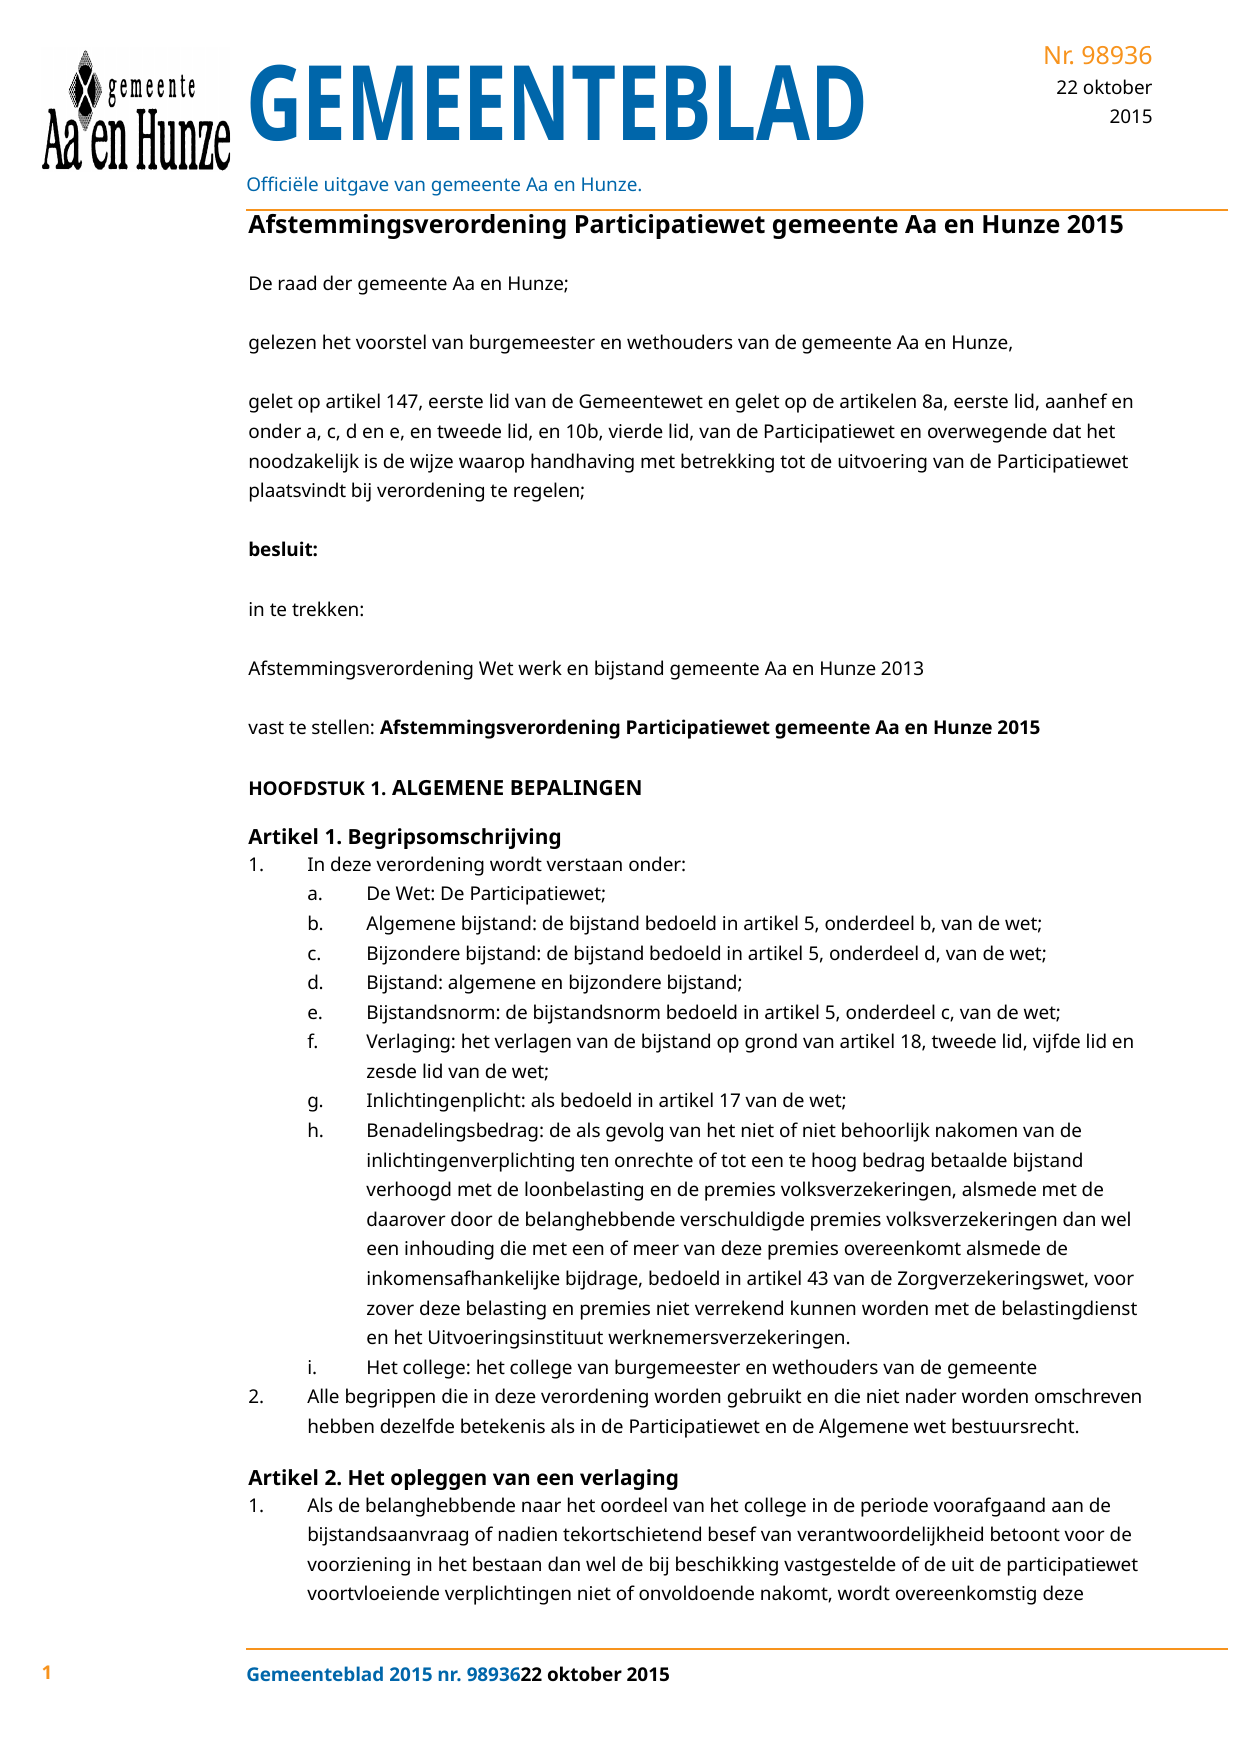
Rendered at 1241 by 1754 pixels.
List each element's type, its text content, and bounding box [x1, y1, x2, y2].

text in te trekken: [248, 596, 1152, 621]
text vast te stellen: Afstemmingsverordening Participatiewet gemeente Aa en Hunze 2015 [248, 714, 1152, 740]
list Benadelingsbedrag: de als gevolg van het niet of niet behoorlijk nakomen van de inlichtingenverplichting ten onrechte of tot een te hoog bedrag betaalde bijstand verhoogd met de loonbelasting en de premies volksverzekeringen, alsmede met de daarover door de belanghebbende verschuldigde premies volksverzekeringen dan wel een inhouding die met een of meer van deze premies overeenkomt alsmede de inkomensafhankelijke bijdrage, bedoeld in artikel 43 van de Zorgverzekeringswet, voor zover deze belasting en premies niet verrekend kunnen worden met de belastingdienst en het Uitvoeringsinstituut werknemersverzekeringen. [307, 1117, 1152, 1350]
list Het college: het college van burgemeester en wethouders van de gemeente [307, 1354, 1152, 1379]
list In deze verordening wordt verstaan onder: [248, 851, 1152, 877]
text Afstemmingsverordening Participatiewet gemeente Aa en Hunze 2015 [248, 211, 1152, 241]
text HOOFDSTUK 1. ALGEMENE BEPALINGEN [248, 773, 1152, 802]
list Alle begrippen die in deze verordening worden gebruikt en die niet nader worden omschreven hebben dezelfde betekenis als in de Participatiewet en de Algemene wet bestuursrecht. [248, 1383, 1152, 1439]
list Inlichtingenplicht: als bedoeld in artikel 17 van de wet; [307, 1088, 1152, 1113]
list Algemene bijstand: de bijstand bedoeld in artikel 5, onderdeel b, van de wet; [307, 910, 1152, 936]
text Artikel 2. Het opleggen van een verlaging [248, 1463, 1152, 1492]
list De Wet: De Participatiewet; [307, 881, 1152, 906]
text gelezen het voorstel van burgemeester en wethouders van de gemeente Aa en Hunze, [248, 329, 1152, 355]
text De raad der gemeente Aa en Hunze; [248, 270, 1152, 296]
text Artikel 1. Begripsomschrijving [248, 822, 1152, 851]
list Bijzondere bijstand: de bijstand bedoeld in artikel 5, onderdeel d, van de wet; [307, 940, 1152, 965]
text Afstemmingsverordening Wet werk en bijstand gemeente Aa en Hunze 2013 [248, 655, 1152, 681]
list Bijstand: algemene en bijzondere bijstand; [307, 969, 1152, 995]
picture [41, 47, 231, 172]
text gelet op artikel 147, eerste lid van de Gemeentewet en gelet op de artikelen 8a, eerste lid, aanhef en onder a, c, d en e, en tweede lid, en 10b, vierde lid, van de Participatiewet en overwegende dat het noodzakelijk is de wijze waarop handhaving met betrekking tot de uitvoering van de Participatiewet plaatsvindt bij verordening te regelen; [248, 389, 1152, 503]
list Bijstandsnorm: de bijstandsnorm bedoeld in artikel 5, onderdeel c, van de wet; [307, 999, 1152, 1024]
list Als de belanghebbende naar het oordeel van het college in de periode voorafgaand aan de bijstandsaanvraag of nadien tekortschietend besef van verantwoordelijkheid betoont voor de voorziening in het bestaan dan wel de bij beschikking vastgestelde of de uit de participatiewet voortvloeiende verplichtingen niet of onvoldoende nakomt, wordt overeenkomstig deze [248, 1492, 1152, 1606]
list Verlaging: het verlagen van de bijstand op grond van artikel 18, tweede lid, vijfde lid en zesde lid van de wet; [307, 1028, 1152, 1084]
text besluit: [248, 537, 1152, 562]
